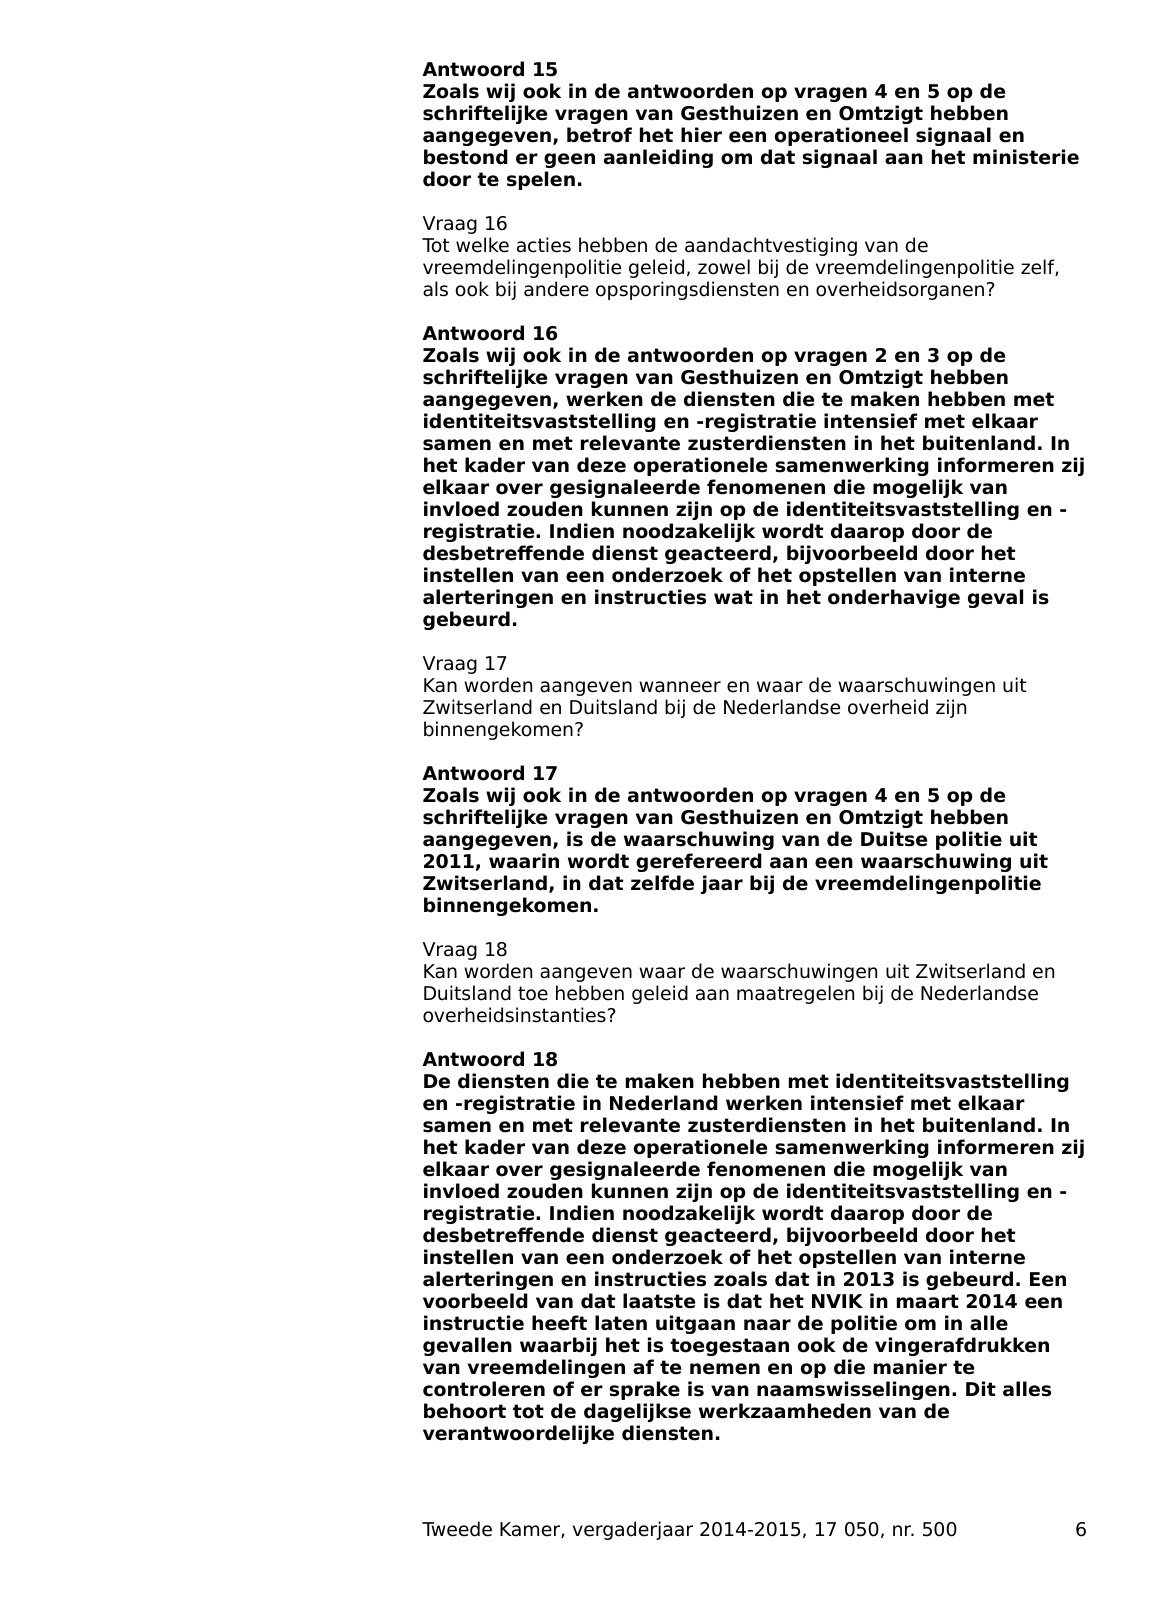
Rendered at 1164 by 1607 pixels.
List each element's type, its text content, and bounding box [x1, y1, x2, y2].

text Vraag 18 [422, 939, 1087, 961]
text Vraag 16 [422, 213, 1087, 235]
text Kan worden aangeven waar de waarschuwingen uit Zwitserland en Duitsland toe hebben geleid aan maatregelen bij de Nederlandse overheidsinstanties? [422, 961, 1087, 1027]
text Antwoord 16 [422, 323, 1087, 345]
text Antwoord 17 [422, 763, 1087, 785]
text De diensten die te maken hebben met identiteitsvaststelling en -registratie in Nederland werken intensief met elkaar samen en met relevante zusterdiensten in het buitenland. In het kader van deze operationele samenwerking informeren zij elkaar over gesignaleerde fenomenen die mogelijk van invloed zouden kunnen zijn op de identiteitsvaststelling en -registratie. Indien noodzakelijk wordt daarop door de desbetreffende dienst geacteerd, bijvoorbeeld door het instellen van een onderzoek of het opstellen van interne alerteringen en instructies zoals dat in 2013 is gebeurd. Een voorbeeld van dat laatste is dat het NVIK in maart 2014 een instructie heeft laten uitgaan naar de politie om in alle gevallen waarbij het is toegestaan ook de vingerafdrukken van vreemdelingen af te nemen en op die manier te controleren of er sprake is van naamswisselingen. Dit alles behoort tot de dagelijkse werkzaamheden van de verantwoordelijke diensten. [422, 1071, 1087, 1445]
text Zoals wij ook in de antwoorden op vragen 2 en 3 op de schriftelijke vragen van Gesthuizen en Omtzigt hebben aangegeven, werken de diensten die te maken hebben met identiteitsvaststelling en -registratie intensief met elkaar samen en met relevante zusterdiensten in het buitenland. In het kader van deze operationele samenwerking informeren zij elkaar over gesignaleerde fenomenen die mogelijk van invloed zouden kunnen zijn op de identiteitsvaststelling en -registratie. Indien noodzakelijk wordt daarop door de desbetreffende dienst geacteerd, bijvoorbeeld door het instellen van een onderzoek of het opstellen van interne alerteringen en instructies wat in het onderhavige geval is gebeurd. [422, 345, 1087, 631]
text Tot welke acties hebben de aandachtvestiging van de vreemdelingenpolitie geleid, zowel bij de vreemdelingenpolitie zelf, als ook bij andere opsporingsdiensten en overheidsorganen? [422, 235, 1087, 301]
text Zoals wij ook in de antwoorden op vragen 4 en 5 op de schriftelijke vragen van Gesthuizen en Omtzigt hebben aangegeven, betrof het hier een operationeel signaal en bestond er geen aanleiding om dat signaal aan het ministerie door te spelen. [422, 81, 1087, 191]
text Kan worden aangeven wanneer en waar de waarschuwingen uit Zwitserland en Duitsland bij de Nederlandse overheid zijn binnengekomen? [422, 675, 1087, 741]
text Vraag 17 [422, 653, 1087, 675]
text Antwoord 15 [422, 59, 1087, 81]
text Antwoord 18 [422, 1049, 1087, 1071]
text Zoals wij ook in de antwoorden op vragen 4 en 5 op de schriftelijke vragen van Gesthuizen en Omtzigt hebben aangegeven, is de waarschuwing van de Duitse politie uit 2011, waarin wordt gerefereerd aan een waarschuwing uit Zwitserland, in dat zelfde jaar bij de vreemdelingenpolitie binnengekomen. [422, 785, 1087, 917]
